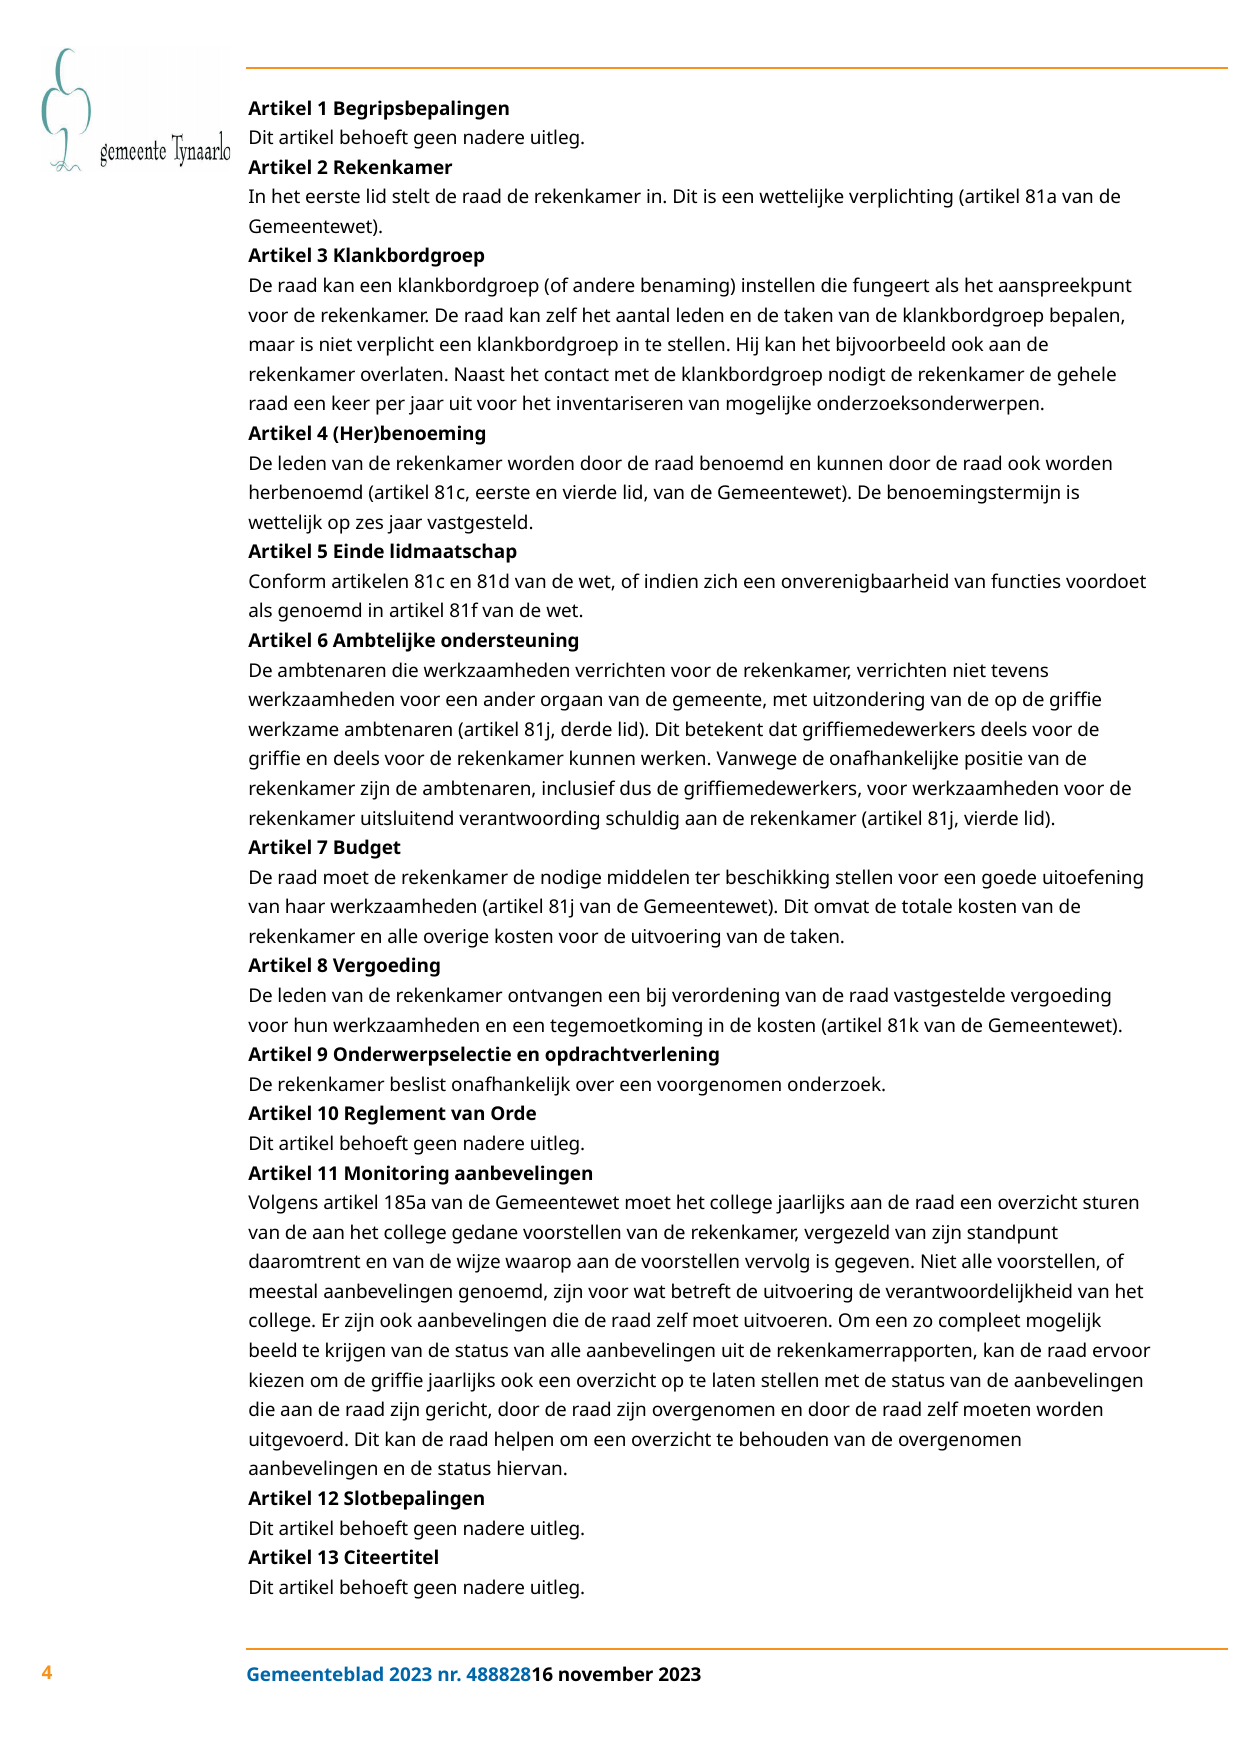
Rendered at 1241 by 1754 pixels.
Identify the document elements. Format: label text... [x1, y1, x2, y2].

text Conform artikelen 81c en 81d van de wet, of indien zich een onverenigbaarheid van functies voordoet als genoemd in artikel 81f van de wet. [248, 568, 1152, 623]
text De raad moet de rekenkamer de nodige middelen ter beschikking stellen voor een goede uitoefening van haar werkzaamheden (artikel 81j van de Gemeentewet). Dit omvat de totale kosten van de rekenkamer en alle overige kosten voor de uitvoering van de taken. [248, 864, 1152, 949]
text De leden van de rekenkamer worden door de raad benoemd en kunnen door de raad ook worden herbenoemd (artikel 81c, eerste en vierde lid, van de Gemeentewet). De benoemingstermijn is wettelijk op zes jaar vastgesteld. [248, 450, 1152, 535]
text Artikel 8 Vergoeding [248, 953, 1152, 978]
text Artikel 7 Budget [248, 834, 1152, 860]
text Dit artikel behoeft geen nadere uitleg. [248, 1515, 1152, 1541]
text Dit artikel behoeft geen nadere uitleg. [248, 1130, 1152, 1156]
text Dit artikel behoeft geen nadere uitleg. [248, 124, 1152, 150]
text Artikel 1 Begripsbepalingen [248, 95, 1152, 121]
text Artikel 5 Einde lidmaatschap [248, 538, 1152, 564]
text De ambtenaren die werkzaamheden verrichten voor de rekenkamer, verrichten niet tevens werkzaamheden voor een ander orgaan van de gemeente, met uitzondering van de op de griffie werkzame ambtenaren (artikel 81j, derde lid). Dit betekent dat griffiemedewerkers deels voor de griffie en deels voor de rekenkamer kunnen werken. Vanwege de onafhankelijke positie van de rekenkamer zijn de ambtenaren, inclusief dus de griffiemedewerkers, voor werkzaamheden voor de rekenkamer uitsluitend verantwoording schuldig aan de rekenkamer (artikel 81j, vierde lid). [248, 657, 1152, 831]
text Artikel 12 Slotbepalingen [248, 1485, 1152, 1511]
text De raad kan een klankbordgroep (of andere benaming) instellen die fungeert als het aanspreekpunt voor de rekenkamer. De raad kan zelf het aantal leden en de taken van de klankbordgroep bepalen, maar is niet verplicht een klankbordgroep in te stellen. Hij kan het bijvoorbeeld ook aan de rekenkamer overlaten. Naast het contact met de klankbordgroep nodigt de rekenkamer de gehele raad een keer per jaar uit voor het inventariseren van mogelijke onderzoeksonderwerpen. [248, 272, 1152, 416]
text De rekenkamer beslist onafhankelijk over een voorgenomen onderzoek. [248, 1071, 1152, 1097]
text Artikel 13 Citeertitel [248, 1544, 1152, 1570]
picture [41, 47, 231, 172]
text De leden van de rekenkamer ontvangen een bij verordening van de raad vastgestelde vergoeding voor hun werkzaamheden en een tegemoetkoming in de kosten (artikel 81k van de Gemeentewet). [248, 982, 1152, 1038]
text Volgens artikel 185a van de Gemeentewet moet het college jaarlijks aan de raad een overzicht sturen van de aan het college gedane voorstellen van de rekenkamer, vergezeld van zijn standpunt daaromtrent en van de wijze waarop aan de voorstellen vervolg is gegeven. Niet alle voorstellen, of meestal aanbevelingen genoemd, zijn voor wat betreft de uitvoering de verantwoordelijkheid van het college. Er zijn ook aanbevelingen die de raad zelf moet uitvoeren. Om een zo compleet mogelijk beeld te krijgen van de status van alle aanbevelingen uit de rekenkamerrapporten, kan de raad ervoor kiezen om de griffie jaarlijks ook een overzicht op te laten stellen met de status van de aanbevelingen die aan de raad zijn gericht, door de raad zijn overgenomen en door de raad zelf moeten worden uitgevoerd. Dit kan de raad helpen om een overzicht te behouden van de overgenomen aanbevelingen en de status hiervan. [248, 1189, 1152, 1481]
text Artikel 4 (Her)benoeming [248, 420, 1152, 446]
text Artikel 10 Reglement van Orde [248, 1101, 1152, 1126]
text Dit artikel behoeft geen nadere uitleg. [248, 1574, 1152, 1600]
text Artikel 9 Onderwerpselectie en opdrachtverlening [248, 1041, 1152, 1067]
text In het eerste lid stelt de raad de rekenkamer in. Dit is een wettelijke verplichting (artikel 81a van de Gemeentewet). [248, 183, 1152, 239]
text Artikel 6 Ambtelijke ondersteuning [248, 627, 1152, 653]
text Artikel 11 Monitoring aanbevelingen [248, 1160, 1152, 1186]
text Artikel 2 Rekenkamer [248, 154, 1152, 180]
text Artikel 3 Klankbordgroep [248, 243, 1152, 268]
